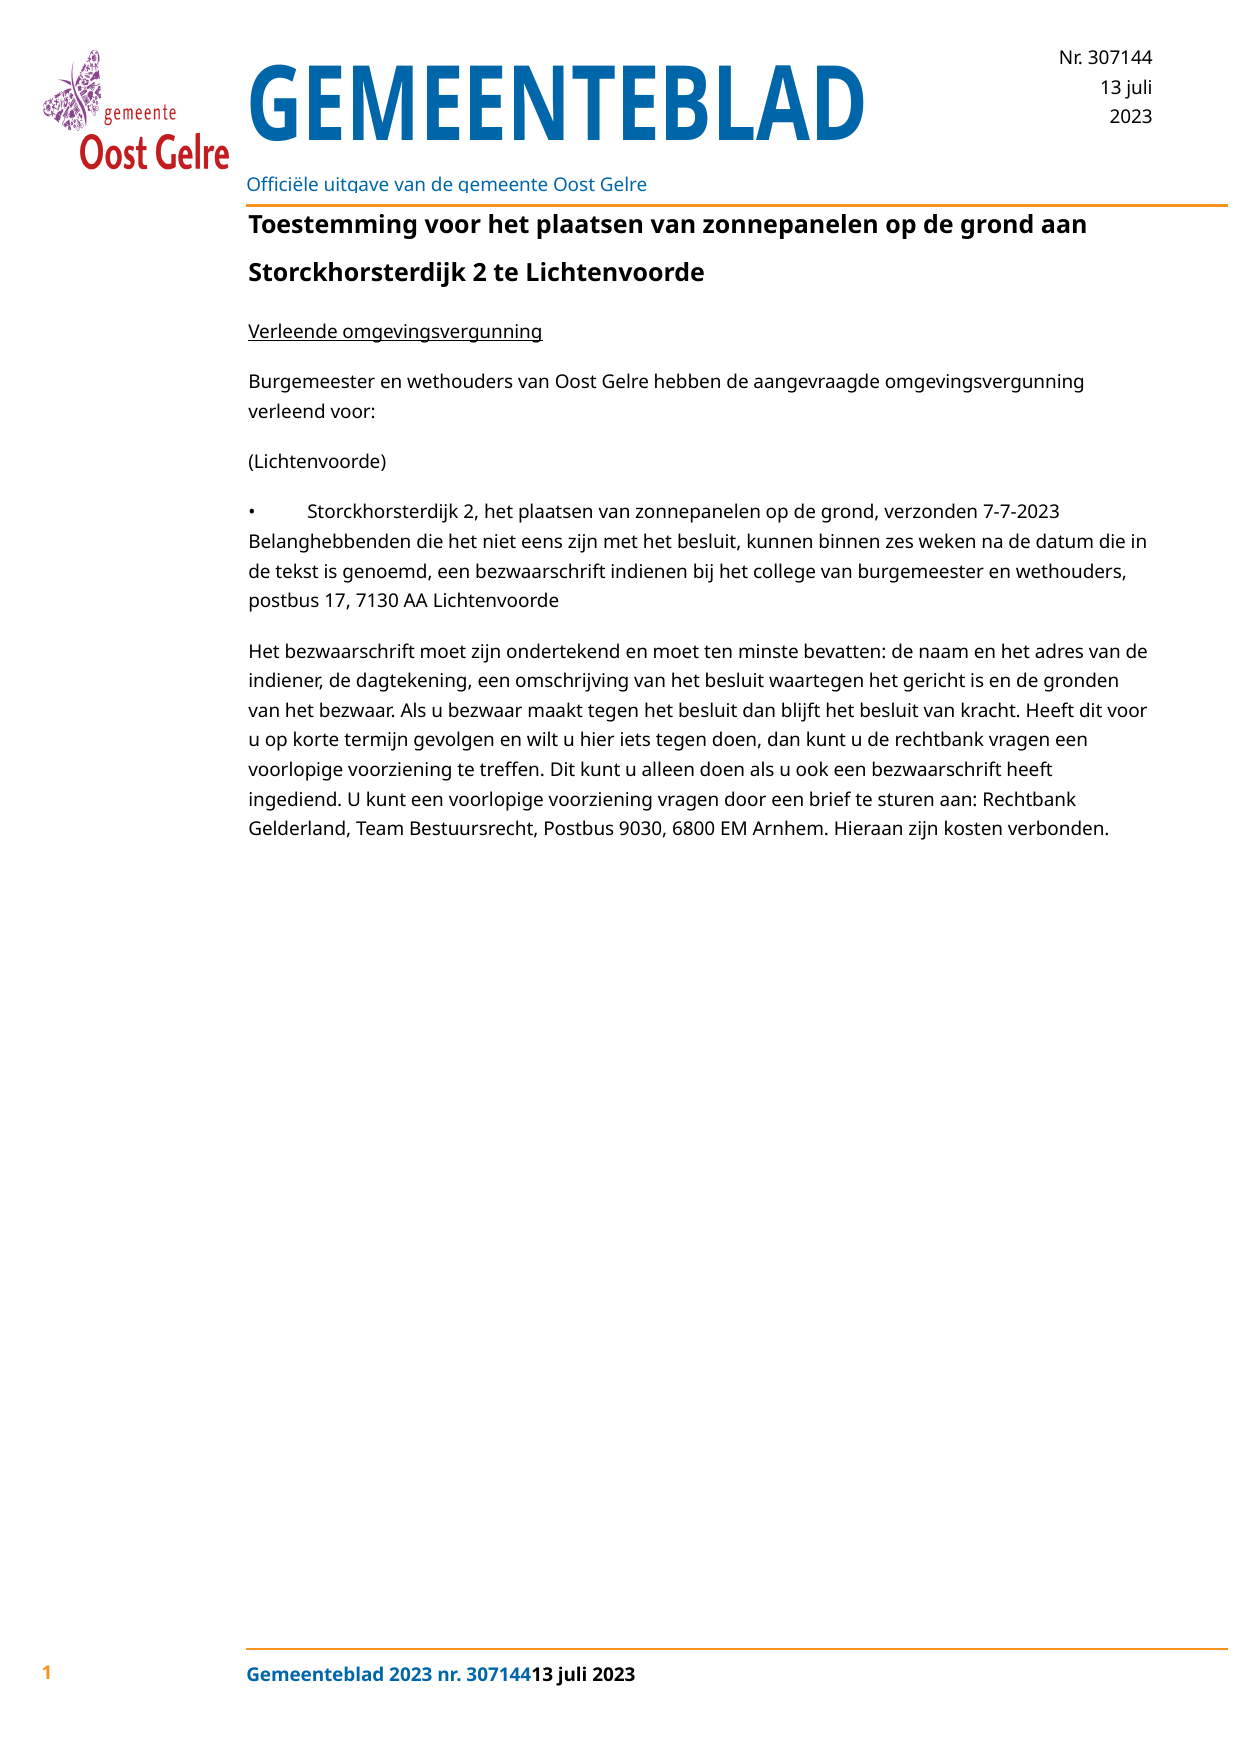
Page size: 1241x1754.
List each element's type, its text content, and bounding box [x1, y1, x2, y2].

text Burgemeester en wethouders van Oost Gelre hebben de aangevraagde omgevingsvergunning verleend voor: [248, 368, 1152, 424]
list Storckhorsterdijk 2, het plaatsen van zonnepanelen op de grond, verzonden 7-7-2023 [248, 499, 1152, 524]
picture [41, 47, 231, 172]
text Verleende omgevingsvergunning [248, 318, 1152, 344]
text Het bezwaarschrift moet zijn ondertekend en moet ten minste bevatten: de naam en het adres van de indiener, de dagtekening, een omschrijving van het besluit waartegen het gericht is en de gronden van het bezwaar. Als u bezwaar maakt tegen het besluit dan blijft het besluit van kracht. Heeft dit voor u op korte termijn gevolgen en wilt u hier iets tegen doen, dan kunt u de rechtbank vragen een voorlopige voorziening te treffen. Dit kunt u alleen doen als u ook een bezwaarschrift heeft ingediend. U kunt een voorlopige voorziening vragen door een brief te sturen aan: Rechtbank Gelderland, Team Bestuursrecht, Postbus 9030, 6800 EM Arnhem. Hieraan zijn kosten verbonden. [248, 638, 1152, 841]
text Belanghebbenden die het niet eens zijn met het besluit, kunnen binnen zes weken na de datum die in de tekst is genoemd, een bezwaarschrift indienen bij het college van burgemeester en wethouders, postbus 17, 7130 AA Lichtenvoorde [248, 528, 1152, 613]
text (Lichtenvoorde) [248, 448, 1152, 474]
text Toestemming voor het plaatsen van zonnepanelen op de grond aan Storckhorsterdijk 2 te Lichtenvoorde [248, 207, 1152, 288]
